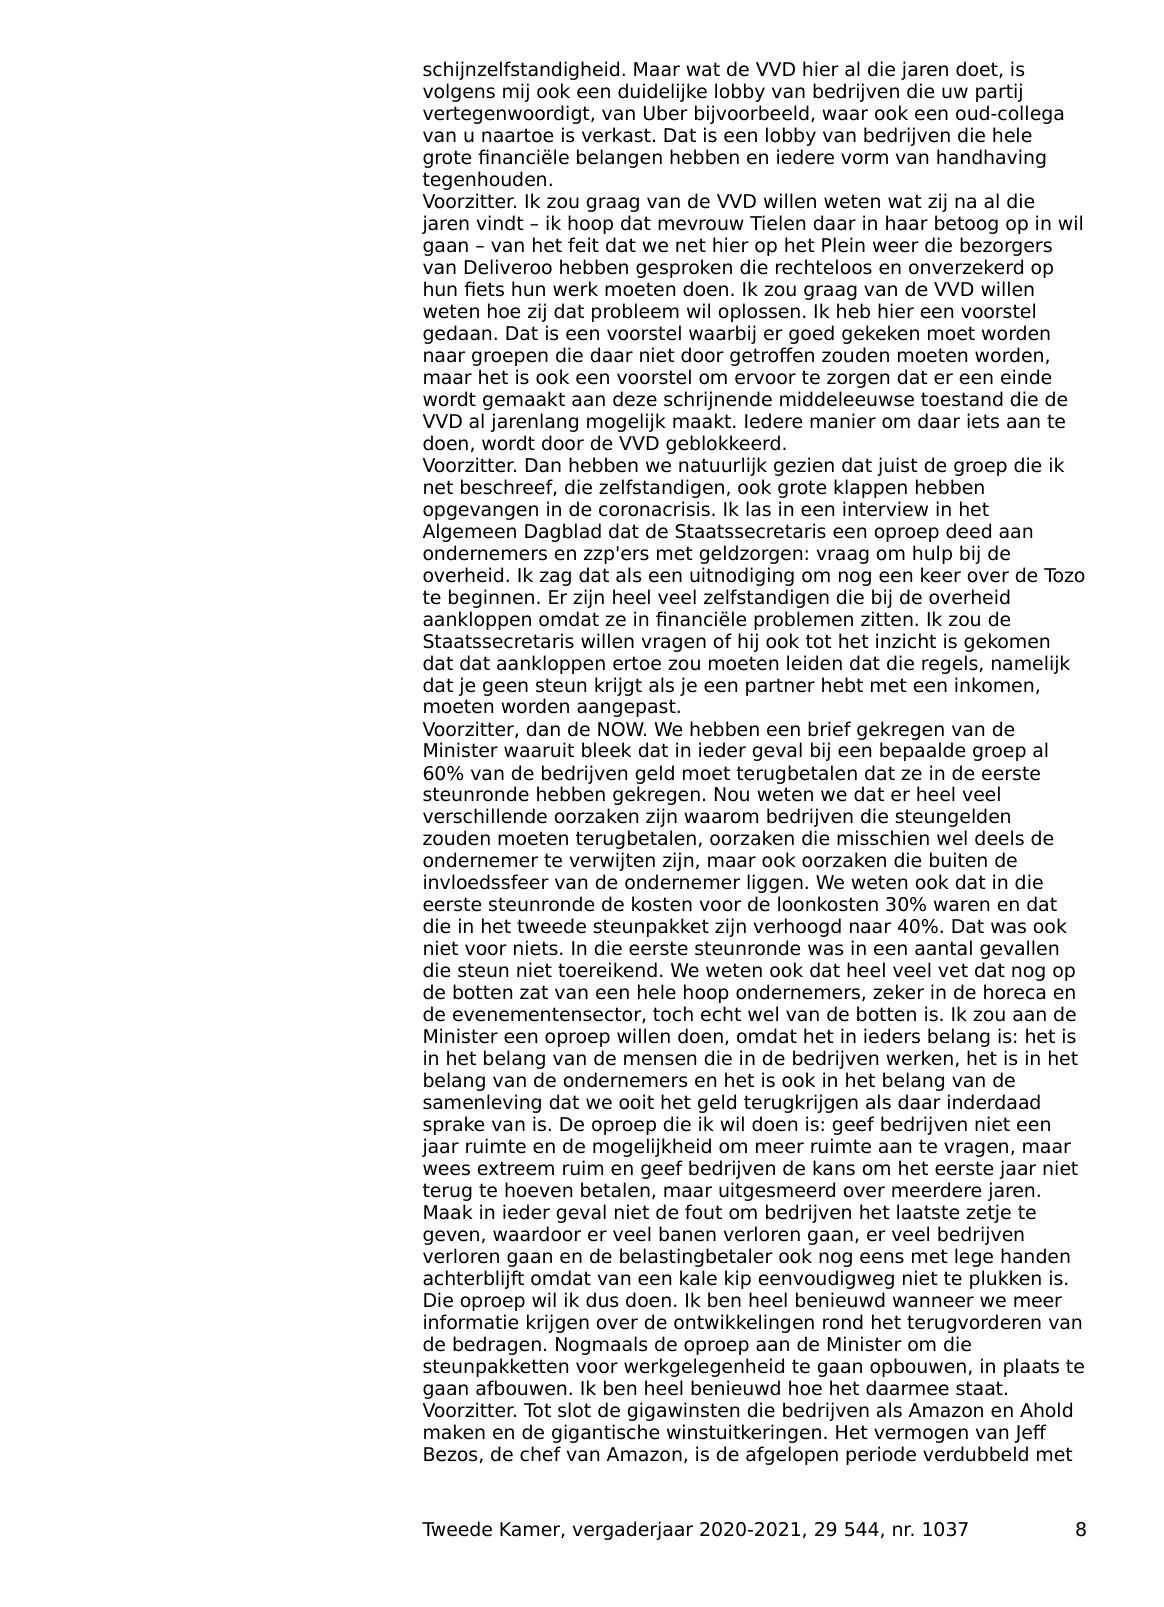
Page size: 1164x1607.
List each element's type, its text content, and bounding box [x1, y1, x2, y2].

text schijnzelfstandigheid. Maar wat de VVD hier al die jaren doet, is volgens mij ook een duidelijke lobby van bedrijven die uw partij vertegenwoordigt, van Uber bijvoorbeeld, waar ook een oud-collega van u naartoe is verkast. Dat is een lobby van bedrijven die hele grote financiële belangen hebben en iedere vorm van handhaving tegenhouden. [422, 59, 1087, 191]
text Voorzitter. Ik zou graag van de VVD willen weten wat zij na al die jaren vindt – ik hoop dat mevrouw Tielen daar in haar betoog op in wil gaan – van het feit dat we net hier op het Plein weer die bezorgers van Deliveroo hebben gesproken die rechteloos en onverzekerd op hun fiets hun werk moeten doen. Ik zou graag van de VVD willen weten hoe zij dat probleem wil oplossen. Ik heb hier een voorstel gedaan. Dat is een voorstel waarbij er goed gekeken moet worden naar groepen die daar niet door getroffen zouden moeten worden, maar het is ook een voorstel om ervoor te zorgen dat er een einde wordt gemaakt aan deze schrijnende middeleeuwse toestand die de VVD al jarenlang mogelijk maakt. Iedere manier om daar iets aan te doen, wordt door de VVD geblokkeerd. [422, 191, 1087, 455]
text Voorzitter. Tot slot de gigawinsten die bedrijven als Amazon en Ahold maken en de gigantische winstuitkeringen. Het vermogen van Jeff Bezos, de chef van Amazon, is de afgelopen periode verdubbeld met [422, 1400, 1087, 1466]
text Voorzitter, dan de NOW. We hebben een brief gekregen van de Minister waaruit bleek dat in ieder geval bij een bepaalde groep al 60% van de bedrijven geld moet terugbetalen dat ze in de eerste steunronde hebben gekregen. Nou weten we dat er heel veel verschillende oorzaken zijn waarom bedrijven die steungelden zouden moeten terugbetalen, oorzaken die misschien wel deels de ondernemer te verwijten zijn, maar ook oorzaken die buiten de invloedssfeer van de ondernemer liggen. We weten ook dat in die eerste steunronde de kosten voor de loonkosten 30% waren en dat die in het tweede steunpakket zijn verhoogd naar 40%. Dat was ook niet voor niets. In die eerste steunronde was in een aantal gevallen die steun niet toereikend. We weten ook dat heel veel vet dat nog op de botten zat van een hele hoop ondernemers, zeker in de horeca en de evenementensector, toch echt wel van de botten is. Ik zou aan de Minister een oproep willen doen, omdat het in ieders belang is: het is in het belang van de mensen die in de bedrijven werken, het is in het belang van de ondernemers en het is ook in het belang van de samenleving dat we ooit het geld terugkrijgen als daar inderdaad sprake van is. De oproep die ik wil doen is: geef bedrijven niet een jaar ruimte en de mogelijkheid om meer ruimte aan te vragen, maar wees extreem ruim en geef bedrijven de kans om het eerste jaar niet terug te hoeven betalen, maar uitgesmeerd over meerdere jaren. Maak in ieder geval niet de fout om bedrijven het laatste zetje te geven, waardoor er veel banen verloren gaan, er veel bedrijven verloren gaan en de belastingbetaler ook nog eens met lege handen achterblijft omdat van een kale kip eenvoudigweg niet te plukken is. [422, 718, 1087, 1290]
text Die oproep wil ik dus doen. Ik ben heel benieuwd wanneer we meer informatie krijgen over de ontwikkelingen rond het terugvorderen van de bedragen. Nogmaals de oproep aan de Minister om die steunpakketten voor werkgelegenheid te gaan opbouwen, in plaats te gaan afbouwen. Ik ben heel benieuwd hoe het daarmee staat. [422, 1290, 1087, 1400]
text Voorzitter. Dan hebben we natuurlijk gezien dat juist de groep die ik net beschreef, die zelfstandigen, ook grote klappen hebben opgevangen in de coronacrisis. Ik las in een interview in het Algemeen Dagblad dat de Staatssecretaris een oproep deed aan ondernemers en zzp'ers met geldzorgen: vraag om hulp bij de overheid. Ik zag dat als een uitnodiging om nog een keer over de Tozo te beginnen. Er zijn heel veel zelfstandigen die bij de overheid aankloppen omdat ze in financiële problemen zitten. Ik zou de Staatssecretaris willen vragen of hij ook tot het inzicht is gekomen dat dat aankloppen ertoe zou moeten leiden dat die regels, namelijk dat je geen steun krijgt als je een partner hebt met een inkomen, moeten worden aangepast. [422, 455, 1087, 718]
